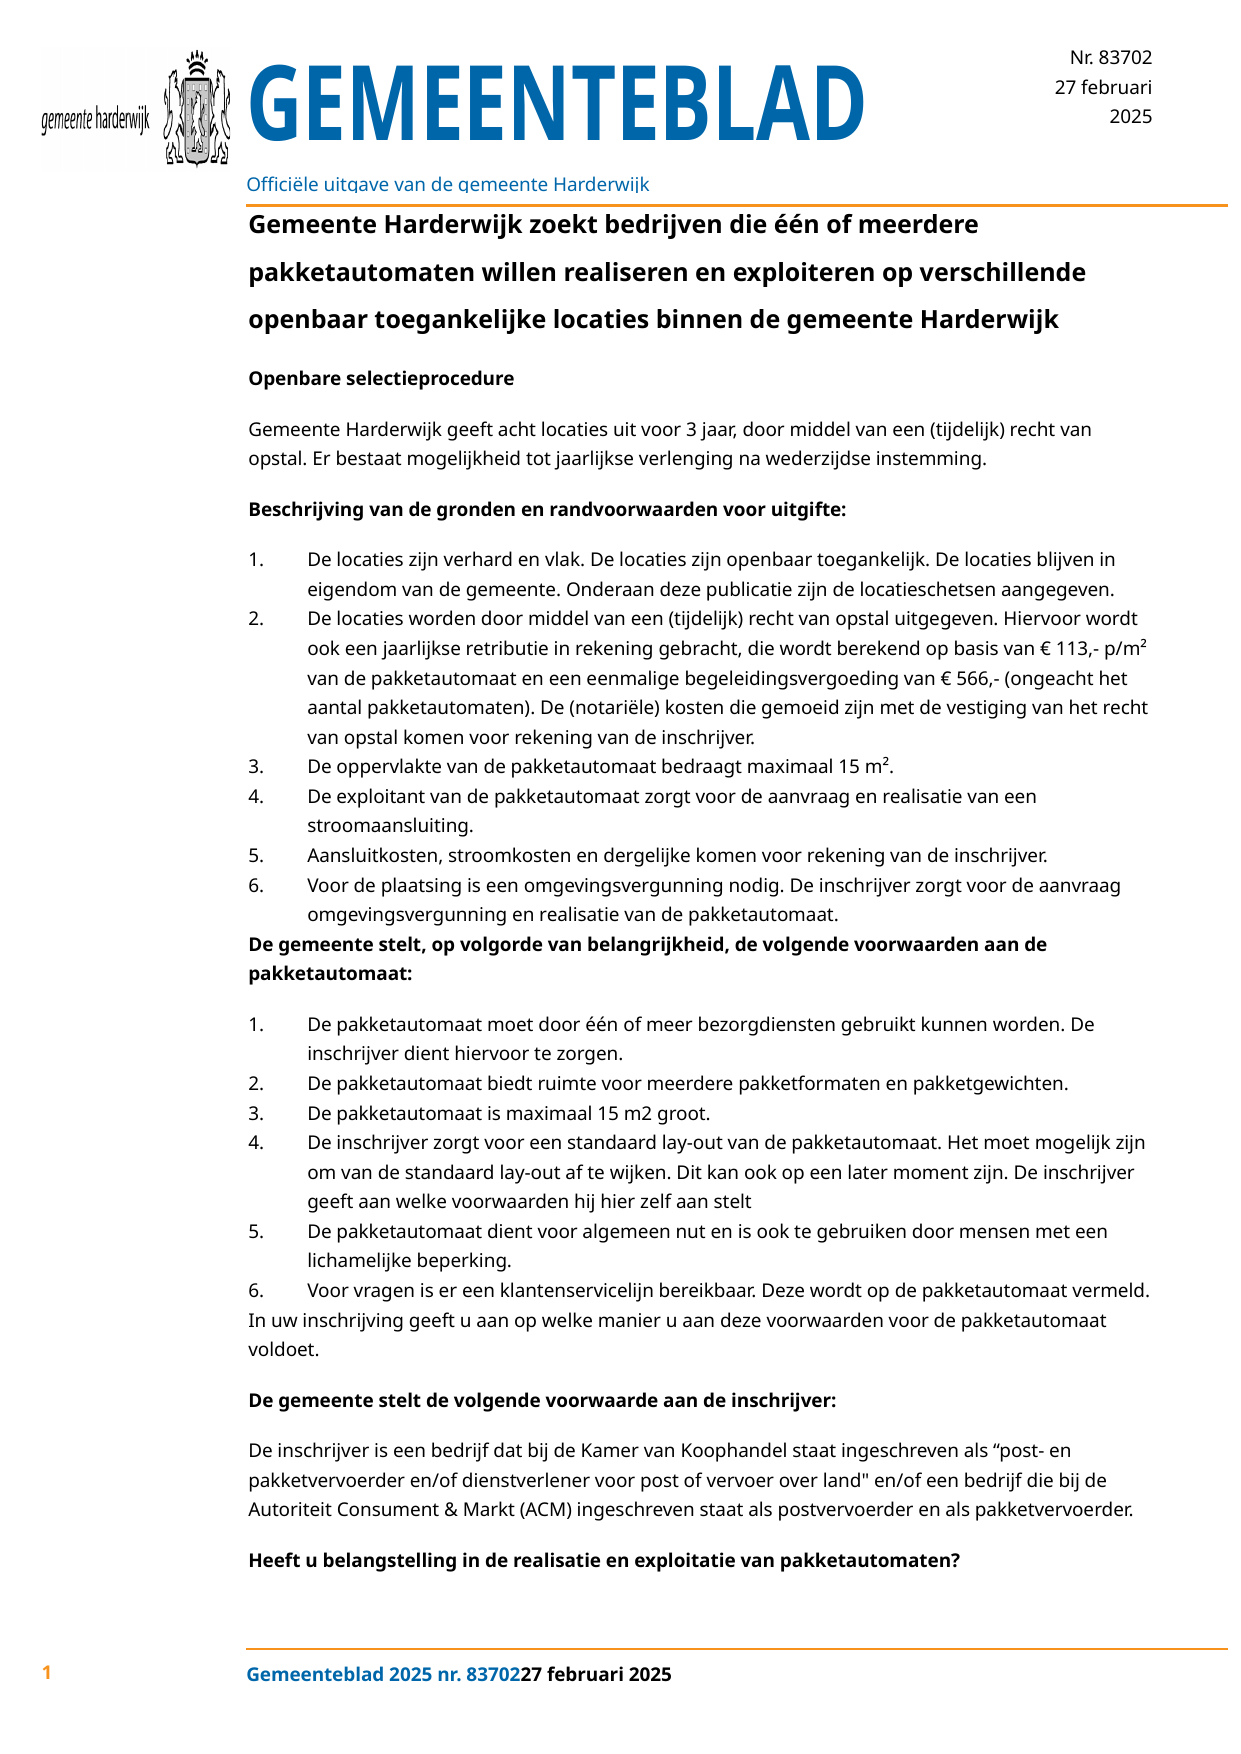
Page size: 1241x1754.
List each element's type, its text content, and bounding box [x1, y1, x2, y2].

list Voor de plaatsing is een omgevingsvergunning nodig. De inschrijver zorgt voor de aanvraag omgevingsvergunning en realisatie van de pakketautomaat. [248, 872, 1152, 927]
text Gemeente Harderwijk zoekt bedrijven die één of meerdere pakketautomaten willen realiseren en exploiteren op verschillende openbaar toegankelijke locaties binnen de gemeente Harderwijk [248, 207, 1152, 336]
list De pakketautomaat dient voor algemeen nut en is ook te gebruiken door mensen met een lichamelijke beperking. [248, 1218, 1152, 1273]
list De inschrijver zorgt voor een standaard lay-out van de pakketautomaat. Het moet mogelijk zijn om van de standaard lay-out af te wijken. Dit kan ook op een later moment zijn. De inschrijver geeft aan welke voorwaarden hij hier zelf aan stelt [248, 1129, 1152, 1214]
list De pakketautomaat moet door één of meer bezorgdiensten gebruikt kunnen worden. De inschrijver dient hiervoor te zorgen. [248, 1011, 1152, 1066]
text Beschrijving van de gronden en randvoorwaarden voor uitgifte: [248, 496, 1152, 522]
text Gemeente Harderwijk geeft acht locaties uit voor 3 jaar, door middel van een (tijdelijk) recht van opstal. Er bestaat mogelijkheid tot jaarlijkse verlenging na wederzijdse instemming. [248, 416, 1152, 471]
list De pakketautomaat is maximaal 15 m2 groot. [248, 1100, 1152, 1125]
list Aansluitkosten, stroomkosten en dergelijke komen voor rekening van de inschrijver. [248, 842, 1152, 868]
list De exploitant van de pakketautomaat zorgt voor de aanvraag en realisatie van een stroomaansluiting. [248, 783, 1152, 838]
list Voor vragen is er een klantenservicelijn bereikbaar. Deze wordt op de pakketautomaat vermeld. [248, 1277, 1152, 1303]
text Openbare selectieprocedure [248, 366, 1152, 391]
picture [41, 47, 231, 172]
text In uw inschrijving geeft u aan op welke manier u aan deze voorwaarden voor de pakketautomaat voldoet. [248, 1307, 1152, 1362]
text De gemeente stelt de volgende voorwaarde aan de inschrijver: [248, 1387, 1152, 1412]
text De gemeente stelt, op volgorde van belangrijkheid, de volgende voorwaarden aan de pakketautomaat: [248, 931, 1152, 986]
list De locaties zijn verhard en vlak. De locaties zijn openbaar toegankelijk. De locaties blijven in eigendom van de gemeente. Onderaan deze publicatie zijn de locatieschetsen aangegeven. [248, 546, 1152, 602]
text De inschrijver is een bedrijf dat bij de Kamer van Koophandel staat ingeschreven als “post- en pakketvervoerder en/of dienstverlener voor post of vervoer over land" en/of een bedrijf die bij de Autoriteit Consument & Markt (ACM) ingeschreven staat als postvervoerder en als pakketvervoerder. [248, 1437, 1152, 1522]
list De pakketautomaat biedt ruimte voor meerdere pakketformaten en pakketgewichten. [248, 1070, 1152, 1096]
text Heeft u belangstelling in de realisatie en exploitatie van pakketautomaten? [248, 1547, 1152, 1572]
list De oppervlakte van de pakketautomaat bedraagt maximaal 15 m². [248, 753, 1152, 779]
list De locaties worden door middel van een (tijdelijk) recht van opstal uitgegeven. Hiervoor wordt ook een jaarlijkse retributie in rekening gebracht, die wordt berekend op basis van € 113,- p/m² van de pakketautomaat en een eenmalige begeleidingsvergoeding van € 566,- (ongeacht het aantal pakketautomaten). De (notariële) kosten die gemoeid zijn met de vestiging van het recht van opstal komen voor rekening van de inschrijver. [248, 606, 1152, 749]
